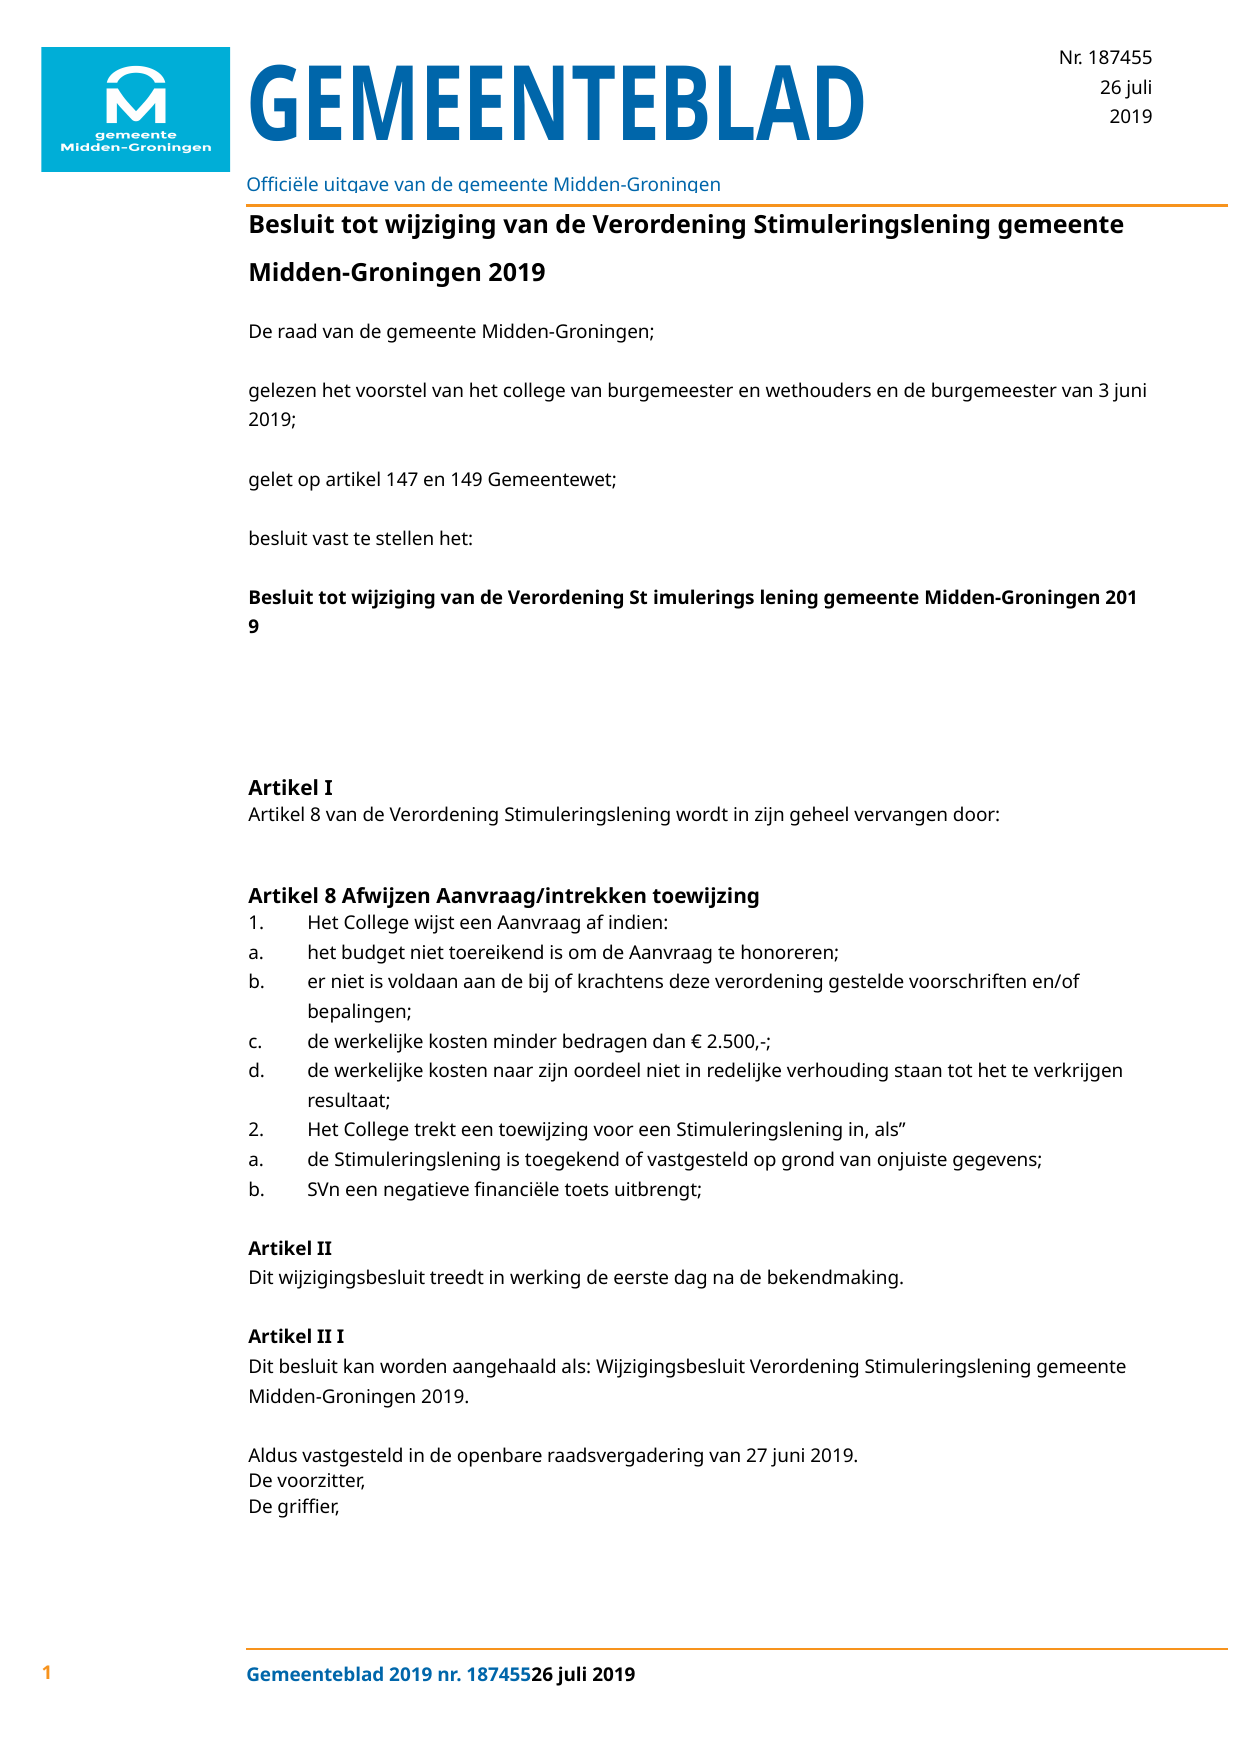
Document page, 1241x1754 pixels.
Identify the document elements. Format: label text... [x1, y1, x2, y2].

text besluit vast te stellen het: [248, 525, 1152, 551]
text Artikel 8 Afwijzen Aanvraag/intrekken toewijzing [248, 881, 1152, 909]
list de werkelijke kosten naar zijn oordeel niet in redelijke verhouding staan tot het te verkrijgen resultaat; [248, 1057, 1152, 1113]
list Het College trekt een toewijzing voor een Stimuleringslening in, als” [248, 1117, 1152, 1142]
picture [107, 89, 165, 122]
list het budget niet toereikend is om de Aanvraag te honoreren; [248, 939, 1152, 965]
list de werkelijke kosten minder bedragen dan € 2.500,-; [248, 1028, 1152, 1053]
list SVn een negatieve financiële toets uitbrengt; [248, 1176, 1152, 1201]
text Besluit tot wijziging van de Verordening St imulerings lening gemeente Midden-Groningen 201 9 [248, 584, 1152, 639]
text Dit besluit kan worden aangehaald als: Wijzigingsbesluit Verordening Stimuleringslening gemeente Midden-Groningen 2019. [248, 1353, 1152, 1408]
picture [108, 66, 164, 82]
text gelet op artikel 147 en 149 Gemeentewet; [248, 466, 1152, 492]
text gelezen het voorstel van het college van burgemeester en wethouders en de burgemeester van 3 juni 2019; [248, 377, 1152, 432]
text De raad van de gemeente Midden-Groningen; [248, 318, 1152, 344]
text Artikel II [248, 1235, 1152, 1261]
text Aldus vastgesteld in de openbare raadsvergadering van 27 juni 2019. [248, 1442, 1152, 1468]
text Artikel I [248, 773, 1152, 801]
text Besluit tot wijziging van de Verordening Stimuleringslening gemeente Midden-Groningen 2019 [248, 207, 1152, 288]
text Artikel 8 van de Verordening Stimuleringslening wordt in zijn geheel vervangen door: [248, 801, 1152, 827]
text De griffier, [248, 1493, 1152, 1519]
picture [184, 146, 190, 153]
text Artikel II I [248, 1324, 1152, 1349]
text Dit wijzigingsbesluit treedt in werking de eerste dag na de bekendmaking. [248, 1264, 1152, 1290]
list er niet is voldaan aan de bij of krachtens deze verordening gestelde voorschriften en/of bepalingen; [248, 969, 1152, 1024]
list de Stimuleringslening is toegekend of vastgesteld op grond van onjuiste gegevens; [248, 1146, 1152, 1172]
list Het College wijst een Aanvraag af indien: [248, 909, 1152, 935]
text De voorzitter, [248, 1468, 1152, 1493]
